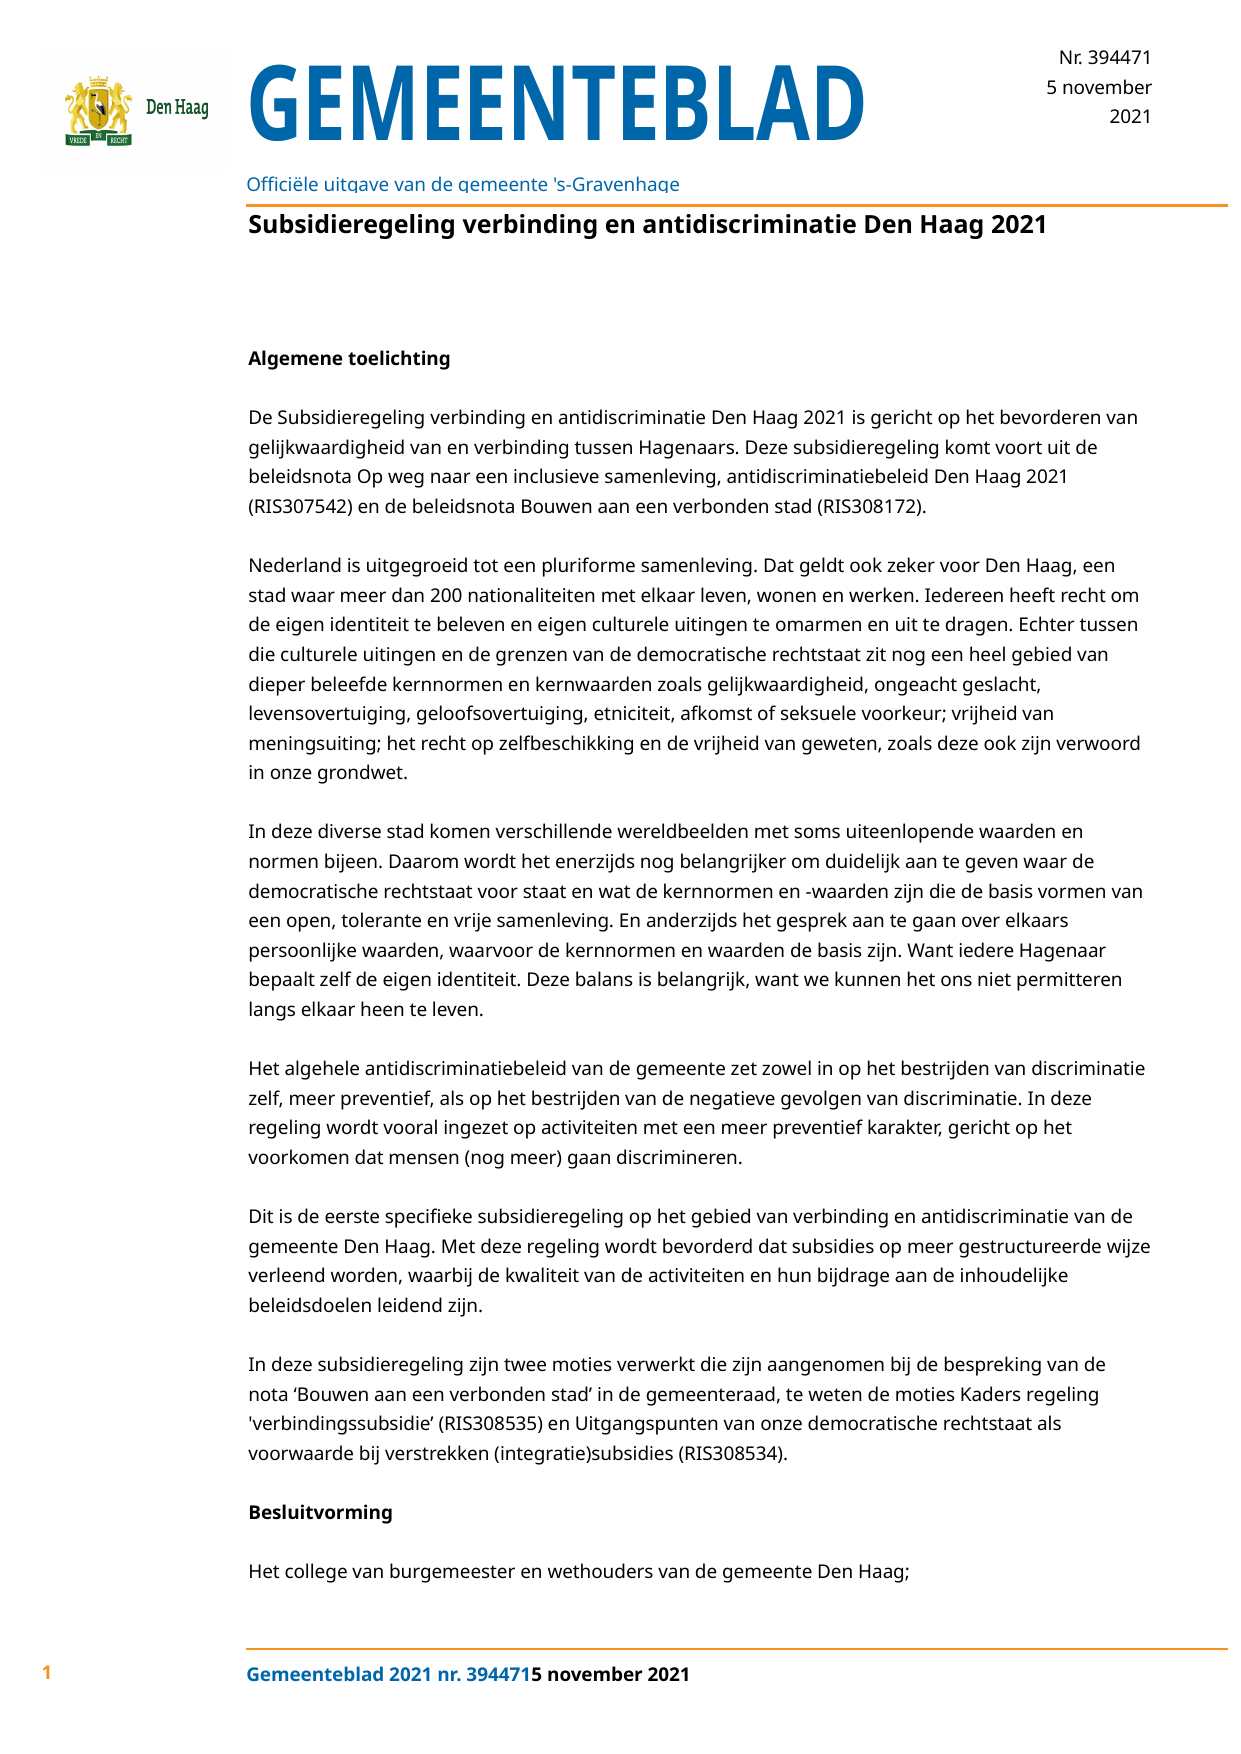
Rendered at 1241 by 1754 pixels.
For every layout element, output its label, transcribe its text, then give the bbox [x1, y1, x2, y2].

text Besluitvorming [248, 1499, 1152, 1525]
text Het college van burgemeester en wethouders van de gemeente Den Haag; [248, 1558, 1152, 1584]
text Dit is de eerste specifieke subsidieregeling op het gebied van verbinding en antidiscriminatie van de gemeente Den Haag. Met deze regeling wordt bevorderd dat subsidies op meer gestructureerde wijze verleend worden, waarbij de kwaliteit van de activiteiten en hun bijdrage aan de inhoudelijke beleidsdoelen leidend zijn. [248, 1203, 1152, 1318]
text Het algehele antidiscriminatiebeleid van de gemeente zet zowel in op het bestrijden van discriminatie zelf, meer preventief, als op het bestrijden van de negatieve gevolgen van discriminatie. In deze regeling wordt vooral ingezet op activiteiten met een meer preventief karakter, gericht op het voorkomen dat mensen (nog meer) gaan discrimineren. [248, 1055, 1152, 1170]
text Nederland is uitgegroeid tot een pluriforme samenleving. Dat geldt ook zeker voor Den Haag, een stad waar meer dan 200 nationaliteiten met elkaar leven, wonen en werken. Iedereen heeft recht om de eigen identiteit te beleven en eigen culturele uitingen te omarmen en uit te dragen. Echter tussen die culturele uitingen en de grenzen van de democratische rechtstaat zit nog een heel gebied van dieper beleefde kernnormen en kernwaarden zoals gelijkwaardigheid, ongeacht geslacht, levensovertuiging, geloofsovertuiging, etniciteit, afkomst of seksuele voorkeur; vrijheid van meningsuiting; het recht op zelfbeschikking en de vrijheid van geweten, zoals deze ook zijn verwoord in onze grondwet. [248, 552, 1152, 785]
picture [41, 47, 231, 172]
text In deze subsidieregeling zijn twee moties verwerkt die zijn aangenomen bij de bespreking van de nota ‘Bouwen aan een verbonden stad’ in de gemeenteraad, te weten de moties Kaders regeling 'verbindingssubsidie’ (RIS308535) en Uitgangspunten van onze democratische rechtstaat als voorwaarde bij verstrekken (integratie)subsidies (RIS308534). [248, 1351, 1152, 1466]
text In deze diverse stad komen verschillende wereldbeelden met soms uiteenlopende waarden en normen bijeen. Daarom wordt het enerzijds nog belangrijker om duidelijk aan te geven waar de democratische rechtstaat voor staat en wat de kernnormen en -waarden zijn die de basis vormen van een open, tolerante en vrije samenleving. En anderzijds het gesprek aan te gaan over elkaars persoonlijke waarden, waarvoor de kernnormen en waarden de basis zijn. Want iedere Hagenaar bepaalt zelf de eigen identiteit. Deze balans is belangrijk, want we kunnen het ons niet permitteren langs elkaar heen te leven. [248, 819, 1152, 1022]
text Subsidieregeling verbinding en antidiscriminatie Den Haag 2021 [248, 207, 1152, 241]
text Algemene toelichting [248, 345, 1152, 371]
text De Subsidieregeling verbinding en antidiscriminatie Den Haag 2021 is gericht op het bevorderen van gelijkwaardigheid van en verbinding tussen Hagenaars. Deze subsidieregeling komt voort uit de beleidsnota Op weg naar een inclusieve samenleving, antidiscriminatiebeleid Den Haag 2021 (RIS307542) en de beleidsnota Bouwen aan een verbonden stad (RIS308172). [248, 404, 1152, 519]
